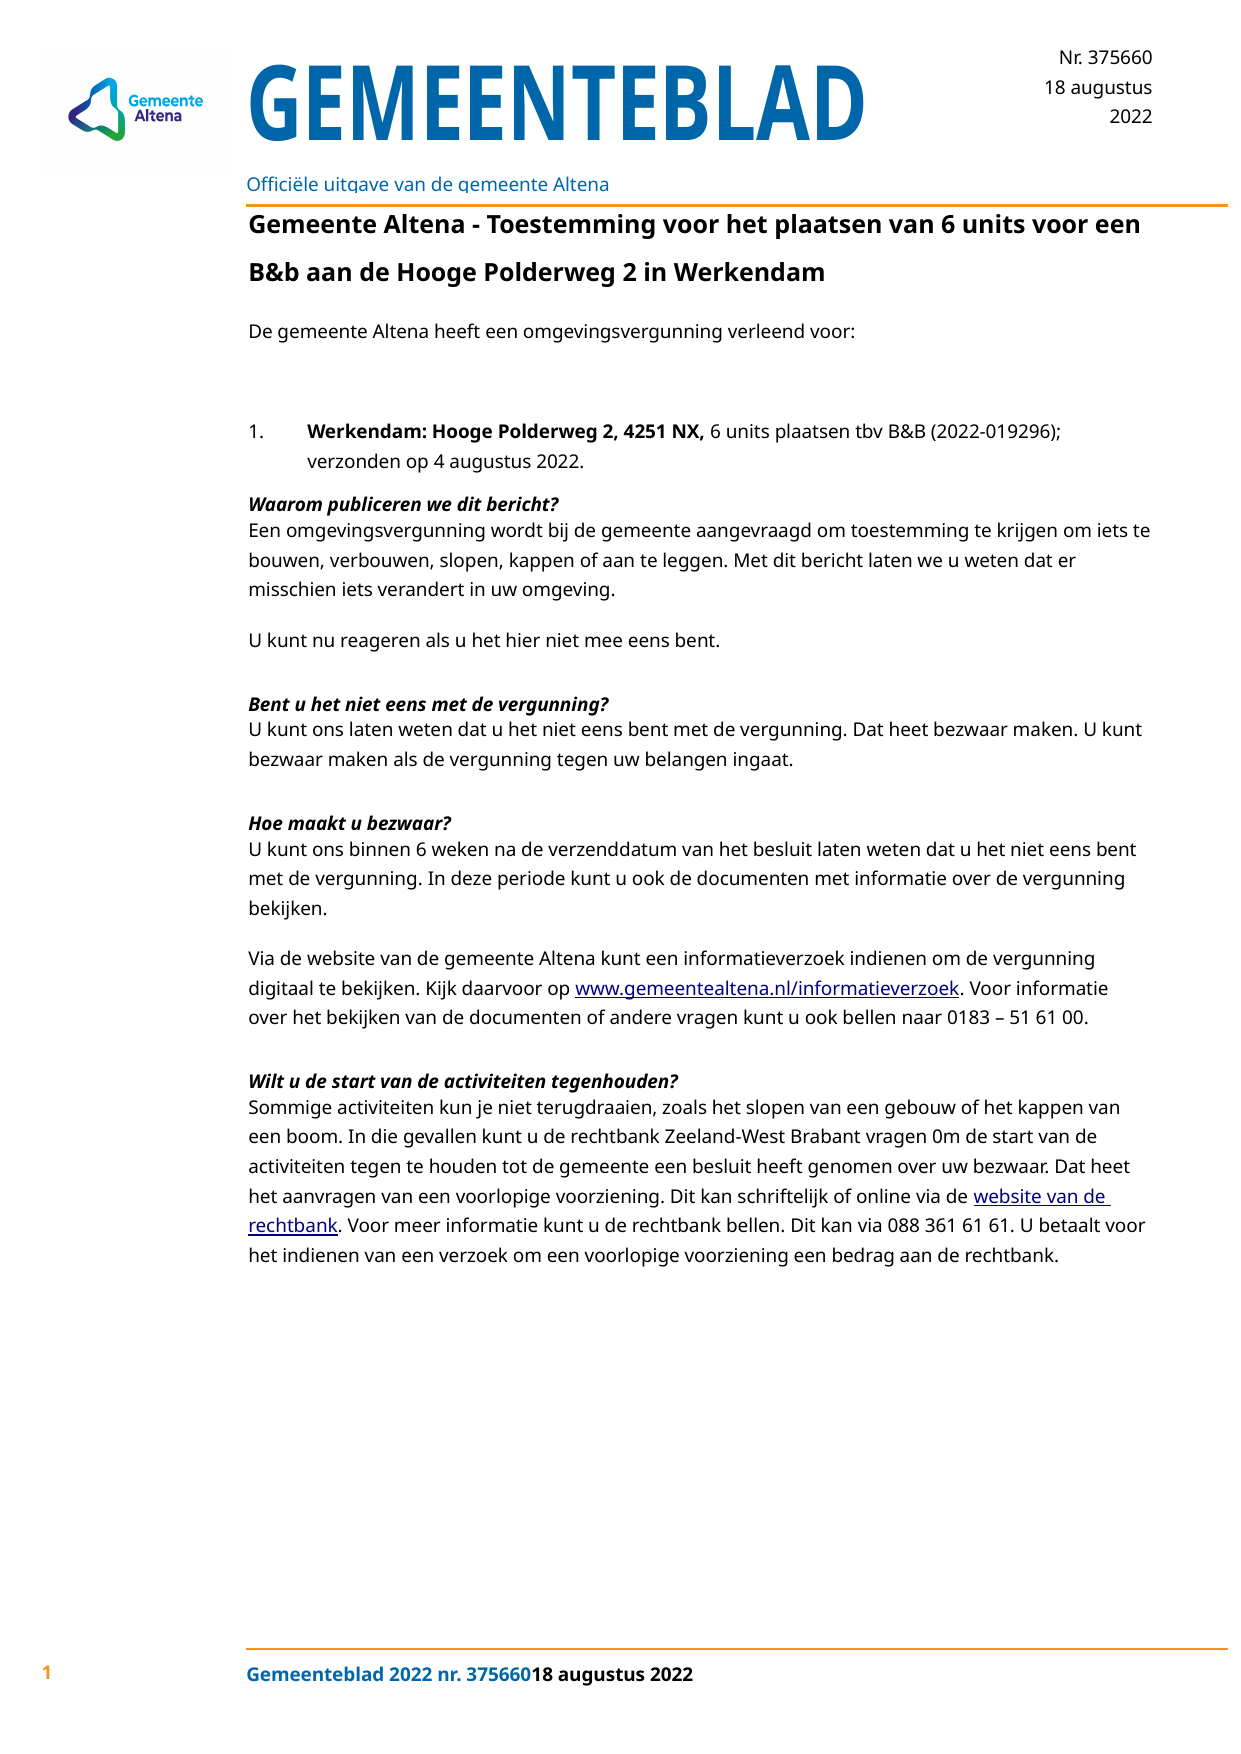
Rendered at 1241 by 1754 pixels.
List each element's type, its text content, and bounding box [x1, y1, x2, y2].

text Waarom publiceren we dit bericht? [248, 491, 1152, 517]
text Bent u het niet eens met de vergunning? [248, 691, 1152, 716]
picture [41, 47, 231, 172]
text U kunt ons laten weten dat u het niet eens bent met de vergunning. Dat heet bezwaar maken. U kunt bezwaar maken als de vergunning tegen uw belangen ingaat. [248, 716, 1152, 772]
text De gemeente Altena heeft een omgevingsvergunning verleend voor: [248, 318, 1152, 344]
text Een omgevingsvergunning wordt bij de gemeente aangevraagd om toestemming te krijgen om iets te bouwen, verbouwen, slopen, kappen of aan te leggen. Met dit bericht laten we u weten dat er misschien iets verandert in uw omgeving. [248, 517, 1152, 602]
text Hoe maakt u bezwaar? [248, 810, 1152, 836]
text Sommige activiteiten kun je niet terugdraaien, zoals het slopen van een gebouw of het kappen van een boom. In die gevallen kunt u de rechtbank Zeeland-West Brabant vragen 0m de start van de activiteiten tegen te houden tot de gemeente een besluit heeft genomen over uw bezwaar. Dat heet het aanvragen van een voorlopige voorziening. Dit kan schriftelijk of online via de website van de rechtbank. Voor meer informatie kunt u de rechtbank bellen. Dit kan via 088 361 61 61. U betaalt voor het indienen van een verzoek om een voorlopige voorziening een bedrag aan de rechtbank. [248, 1094, 1152, 1268]
text Wilt u de start van de activiteiten tegenhouden? [248, 1068, 1152, 1094]
text U kunt nu reageren als u het hier niet mee eens bent. [248, 627, 1152, 652]
list Werkendam: Hooge Polderweg 2, 4251 NX, 6 units plaatsen tbv B&B (2022-019296); verzonden op 4 augustus 2022. [248, 419, 1152, 474]
text U kunt ons binnen 6 weken na de verzenddatum van het besluit laten weten dat u het niet eens bent met de vergunning. In deze periode kunt u ook de documenten met informatie over de vergunning bekijken. [248, 836, 1152, 921]
text Via de website van de gemeente Altena kunt een informatieverzoek indienen om de vergunning digitaal te bekijken. Kijk daarvoor op www.gemeentealtena.nl/informatieverzoek. Voor informatie over het bekijken van de documenten of andere vragen kunt u ook bellen naar 0183 – 51 61 00. [248, 945, 1152, 1030]
text Gemeente Altena - Toestemming voor het plaatsen van 6 units voor een B&b aan de Hooge Polderweg 2 in Werkendam [248, 207, 1152, 288]
